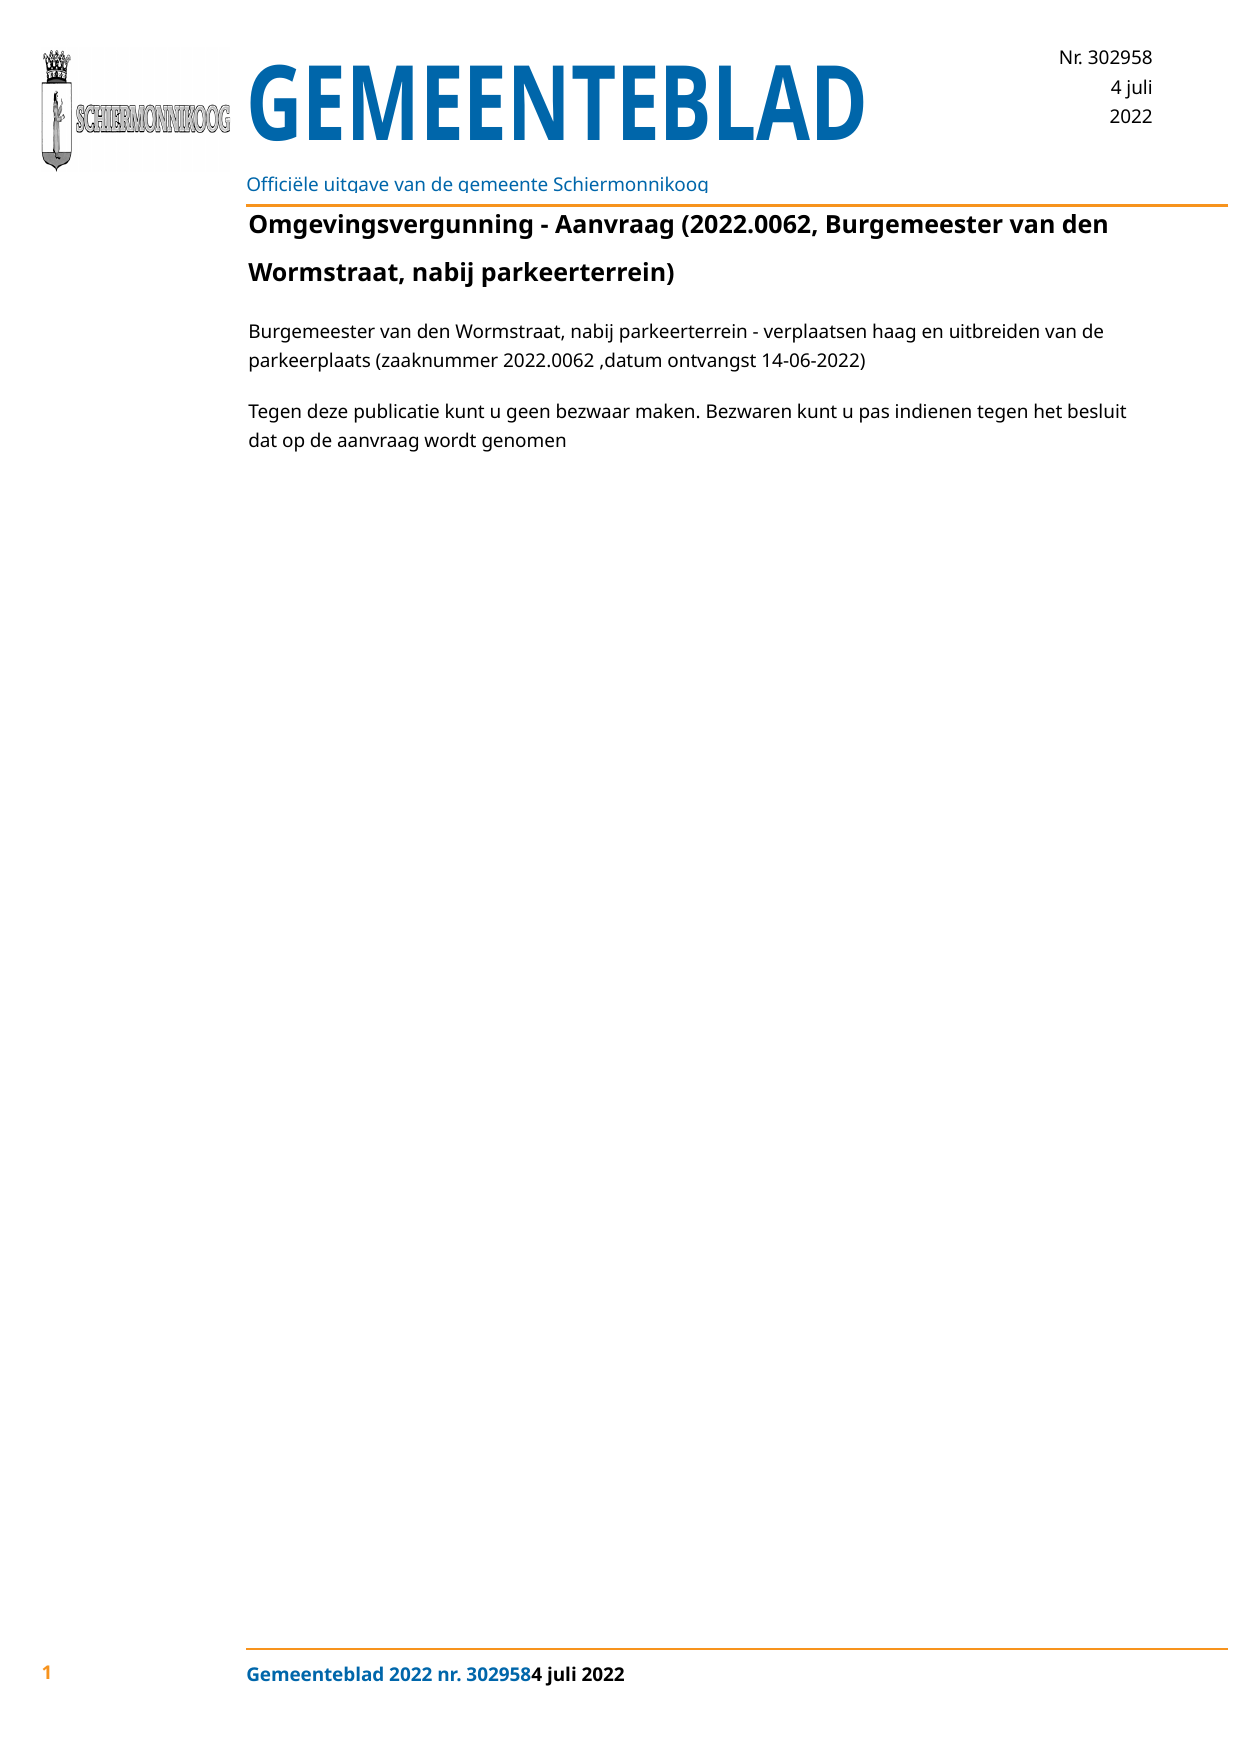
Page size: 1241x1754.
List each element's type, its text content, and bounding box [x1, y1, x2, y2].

text Omgevingsvergunning - Aanvraag (2022.0062, Burgemeester van den Wormstraat, nabij parkeerterrein) [248, 207, 1152, 288]
text Burgemeester van den Wormstraat, nabij parkeerterrein - verplaatsen haag en uitbreiden van de parkeerplaats (zaaknummer 2022.0062 ,datum ontvangst 14-06-2022) [248, 318, 1152, 373]
picture [41, 47, 231, 172]
text Tegen deze publicatie kunt u geen bezwaar maken. Bezwaren kunt u pas indienen tegen het besluit dat op de aanvraag wordt genomen [248, 398, 1152, 453]
